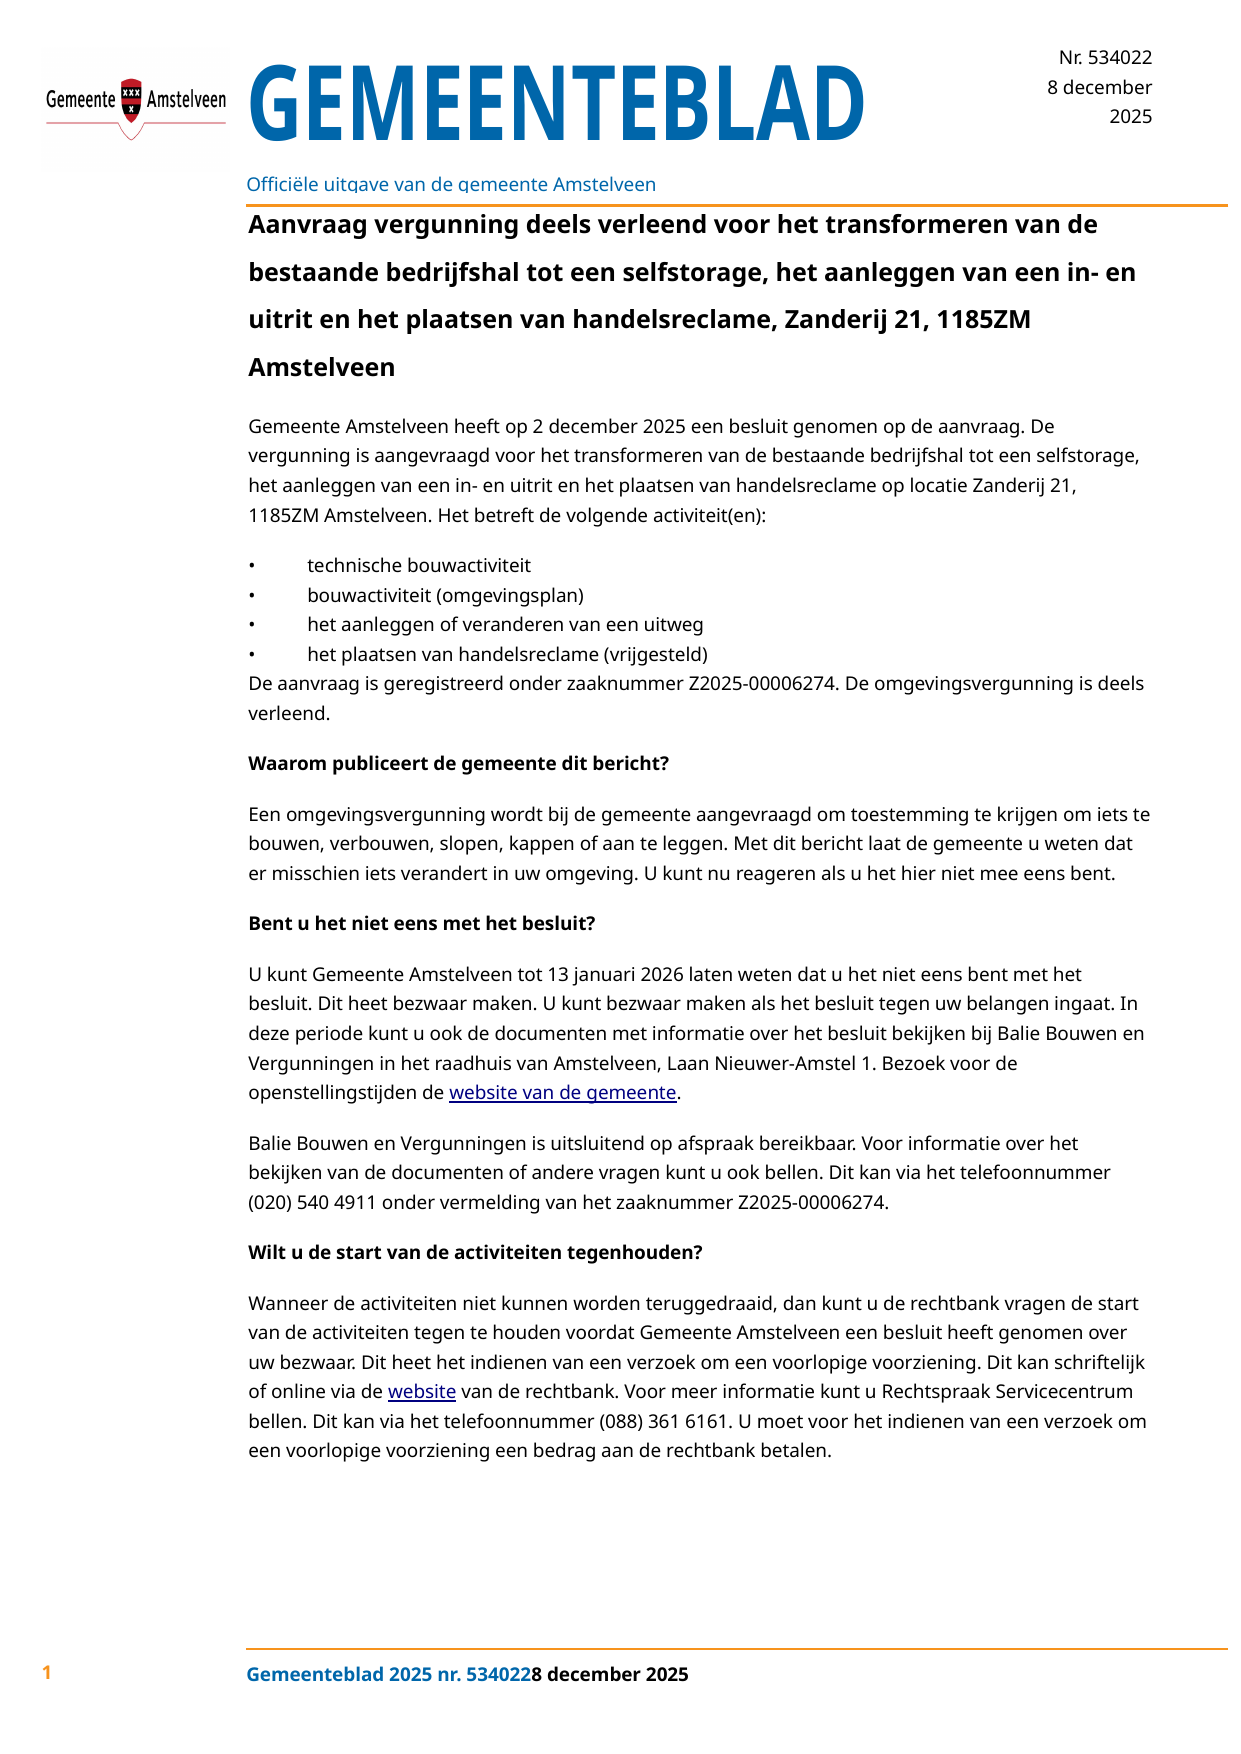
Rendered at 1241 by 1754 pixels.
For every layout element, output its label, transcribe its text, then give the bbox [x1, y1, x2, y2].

text De aanvraag is geregistreerd onder zaaknummer Z2025-00006274. De omgevingsvergunning is deels verleend. [248, 671, 1152, 726]
picture [41, 47, 231, 172]
list het plaatsen van handelsreclame (vrijgesteld) [248, 641, 1152, 667]
text Waarom publiceert de gemeente dit bericht? [248, 751, 1152, 776]
text Wilt u de start van de activiteiten tegenhouden? [248, 1239, 1152, 1265]
text Bent u het niet eens met het besluit? [248, 911, 1152, 936]
text Balie Bouwen en Vergunningen is uitsluitend op afspraak bereikbaar. Voor informatie over het bekijken van de documenten of andere vragen kunt u ook bellen. Dit kan via het telefoonnummer (020) 540 4911 onder vermelding van het zaaknummer Z2025-00006274. [248, 1130, 1152, 1215]
text Gemeente Amstelveen heeft op 2 december 2025 een besluit genomen op de aanvraag. De vergunning is aangevraagd voor het transformeren van de bestaande bedrijfshal tot een selfstorage, het aanleggen van een in- en uitrit en het plaatsen van handelsreclame op locatie Zanderij 21, 1185ZM Amstelveen. Het betreft de volgende activiteit(en): [248, 413, 1152, 528]
text Een omgevingsvergunning wordt bij de gemeente aangevraagd om toestemming te krijgen om iets te bouwen, verbouwen, slopen, kappen of aan te leggen. Met dit bericht laat de gemeente u weten dat er misschien iets verandert in uw omgeving. U kunt nu reageren als u het hier niet mee eens bent. [248, 801, 1152, 886]
text U kunt Gemeente Amstelveen tot 13 januari 2026 laten weten dat u het niet eens bent met het besluit. Dit heet bezwaar maken. U kunt bezwaar maken als het besluit tegen uw belangen ingaat. In deze periode kunt u ook de documenten met informatie over het besluit bekijken bij Balie Bouwen en Vergunningen in het raadhuis van Amstelveen, Laan Nieuwer-Amstel 1. Bezoek voor de openstellingstijden de website van de gemeente. [248, 961, 1152, 1105]
list het aanleggen of veranderen van een uitweg [248, 611, 1152, 637]
text Wanneer de activiteiten niet kunnen worden teruggedraaid, dan kunt u de rechtbank vragen de start van de activiteiten tegen te houden voordat Gemeente Amstelveen een besluit heeft genomen over uw bezwaar. Dit heet het indienen van een verzoek om een voorlopige voorziening. Dit kan schriftelijk of online via de website van de rechtbank. Voor meer informatie kunt u Rechtspraak Servicecentrum bellen. Dit kan via het telefoonnummer (088) 361 6161. U moet voor het indienen van een verzoek om een voorlopige voorziening een bedrag aan de rechtbank betalen. [248, 1290, 1152, 1463]
text Aanvraag vergunning deels verleend voor het transformeren van de bestaande bedrijfshal tot een selfstorage, het aanleggen van een in- en uitrit en het plaatsen van handelsreclame, Zanderij 21, 1185ZM Amstelveen [248, 207, 1152, 384]
list bouwactiviteit (omgevingsplan) [248, 582, 1152, 608]
list technische bouwactiviteit [248, 552, 1152, 578]
